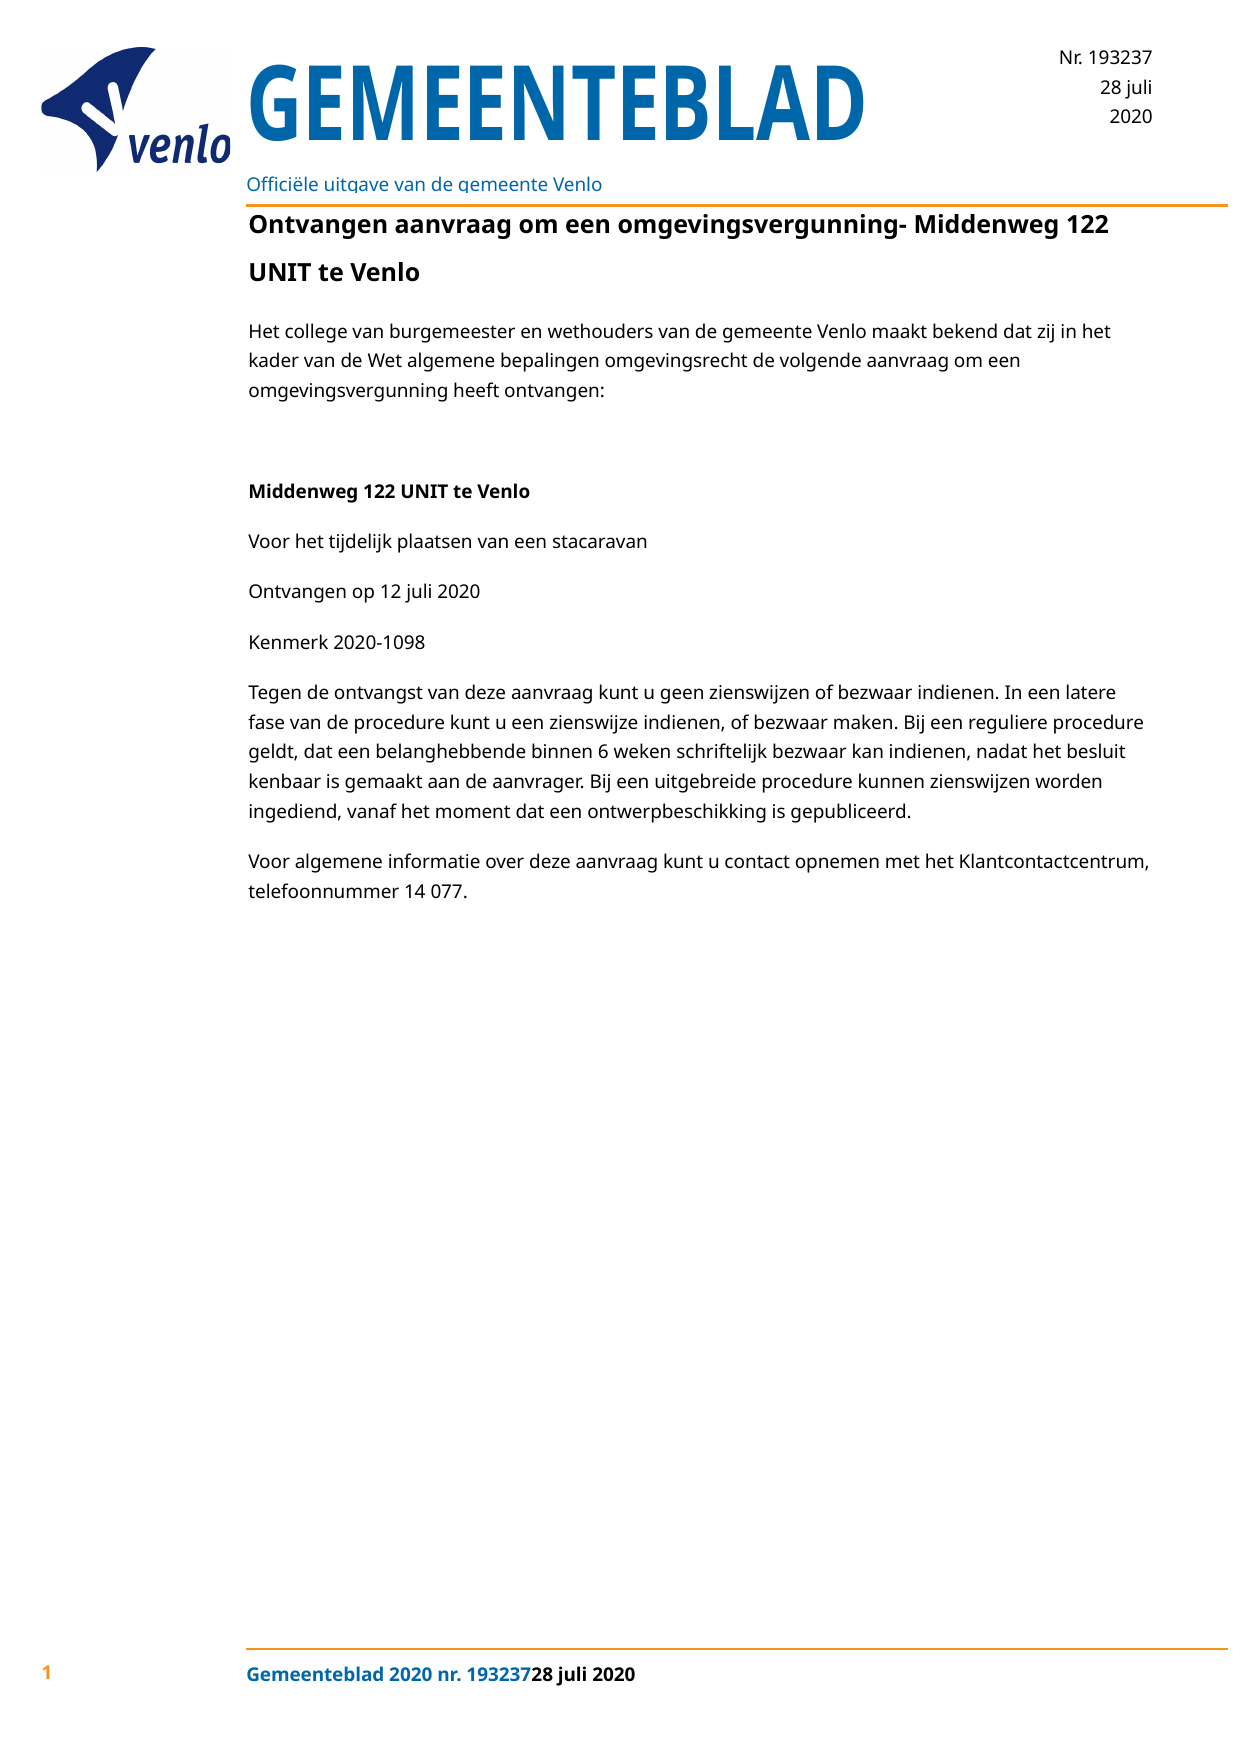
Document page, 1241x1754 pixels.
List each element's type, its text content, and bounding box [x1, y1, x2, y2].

text Tegen de ontvangst van deze aanvraag kunt u geen zienswijzen of bezwaar indienen. In een latere fase van de procedure kunt u een zienswijze indienen, of bezwaar maken. Bij een reguliere procedure geldt, dat een belanghebbende binnen 6 weken schriftelijk bezwaar kan indienen, nadat het besluit kenbaar is gemaakt aan de aanvrager. Bij een uitgebreide procedure kunnen zienswijzen worden ingediend, vanaf het moment dat een ontwerpbeschikking is gepubliceerd. [248, 679, 1152, 824]
text Kenmerk 2020-1098 [248, 629, 1152, 655]
picture [41, 47, 231, 172]
text Ontvangen op 12 juli 2020 [248, 579, 1152, 604]
text Middenweg 122 UNIT te Venlo [248, 478, 1152, 504]
text Voor het tijdelijk plaatsen van een stacaravan [248, 528, 1152, 554]
text Het college van burgemeester en wethouders van de gemeente Venlo maakt bekend dat zij in het kader van de Wet algemene bepalingen omgevingsrecht de volgende aanvraag om een omgevingsvergunning heeft ontvangen: [248, 318, 1152, 403]
text Ontvangen aanvraag om een omgevingsvergunning- Middenweg 122 UNIT te Venlo [248, 207, 1152, 288]
text Voor algemene informatie over deze aanvraag kunt u contact opnemen met het Klantcontactcentrum, telefoonnummer 14 077. [248, 848, 1152, 904]
